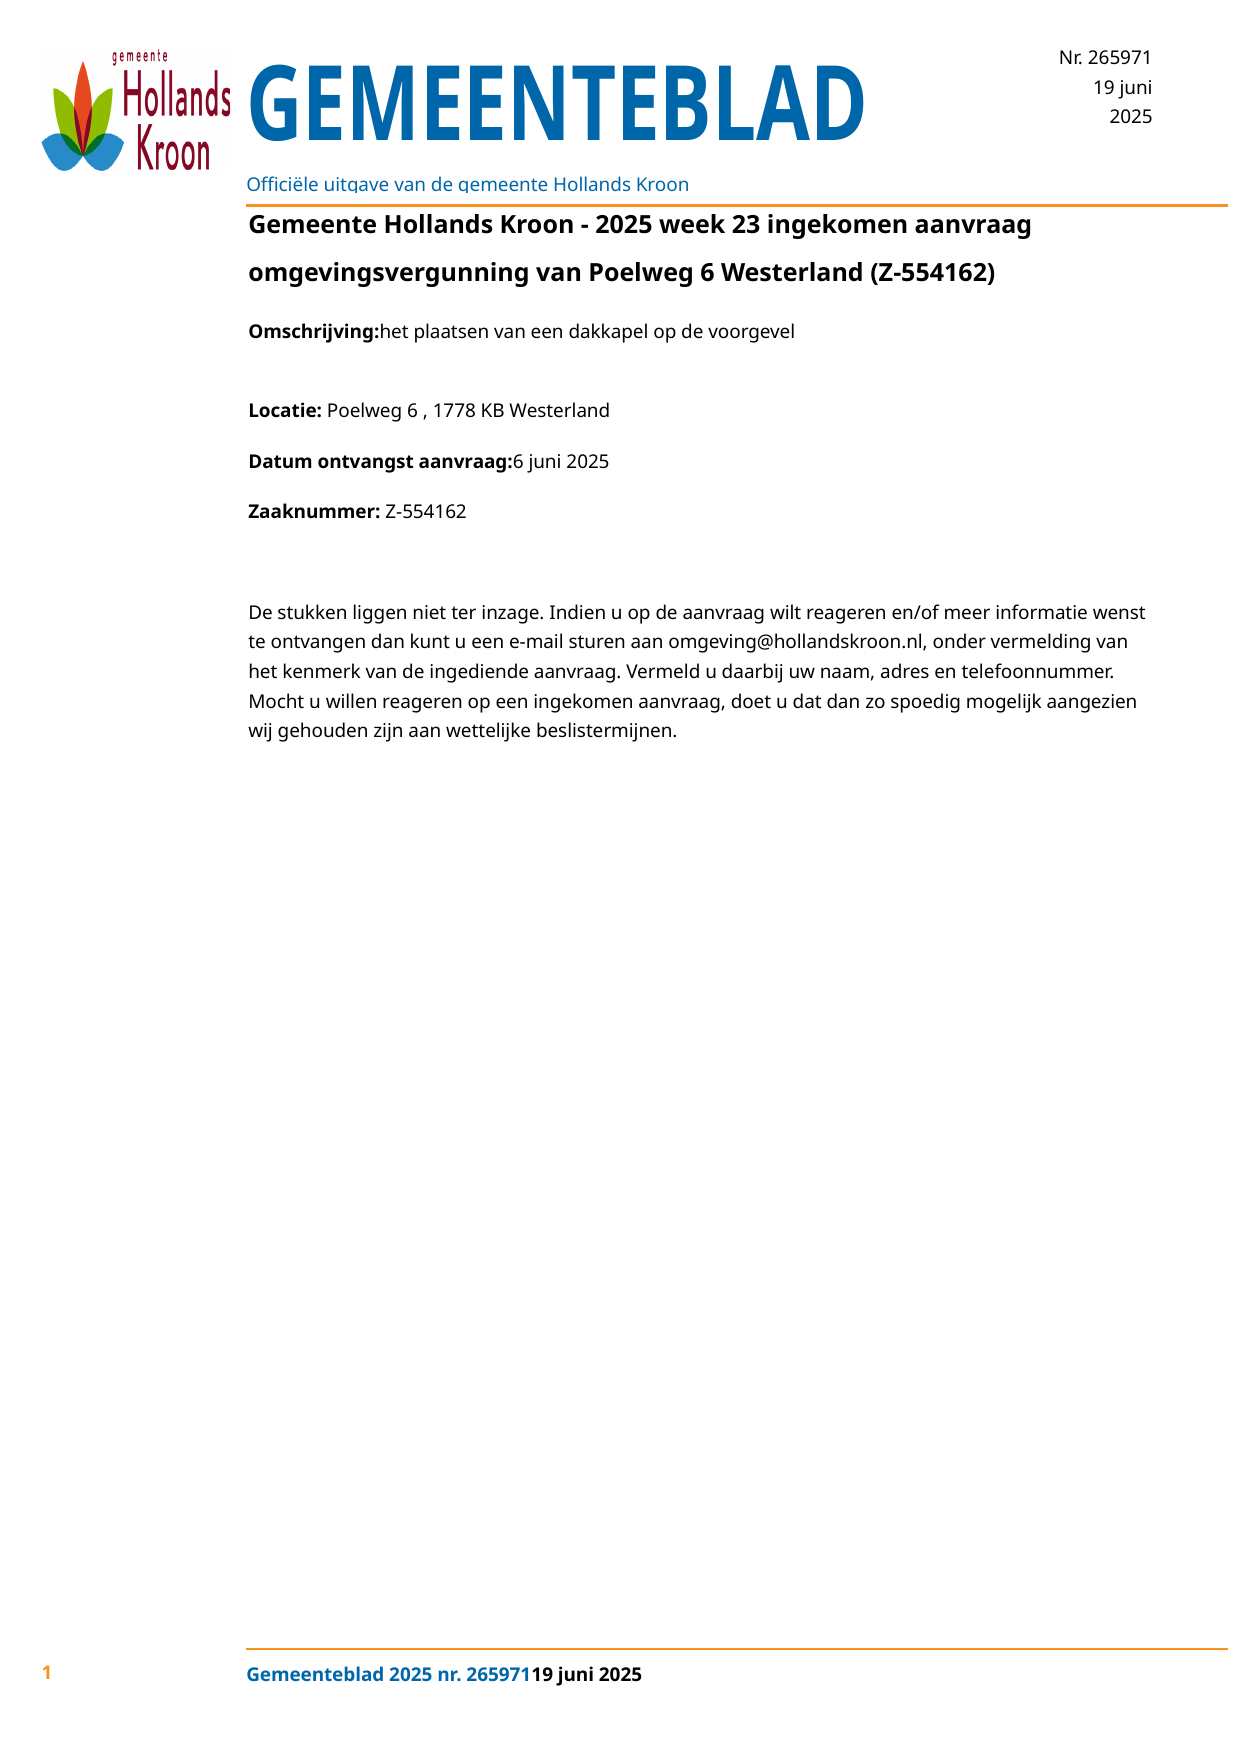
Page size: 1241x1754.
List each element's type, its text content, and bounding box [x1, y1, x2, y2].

text Zaaknummer: Z-554162 [248, 498, 1152, 524]
text Gemeente Hollands Kroon - 2025 week 23 ingekomen aanvraag omgevingsvergunning van Poelweg 6 Westerland (Z-554162) [248, 207, 1152, 288]
picture [41, 47, 231, 172]
text De stukken liggen niet ter inzage. Indien u op de aanvraag wilt reageren en/of meer informatie wenst te ontvangen dan kunt u een e-mail sturen aan omgeving@hollandskroon.nl, onder vermelding van het kenmerk van de ingediende aanvraag. Vermeld u daarbij uw naam, adres en telefoonnummer. Mocht u willen reageren op een ingekomen aanvraag, doet u dat dan zo spoedig mogelijk aangezien wij gehouden zijn aan wettelijke beslistermijnen. [248, 599, 1152, 743]
text Omschrijving:het plaatsen van een dakkapel op de voorgevel [248, 318, 1152, 344]
table_header [248, 369, 1152, 394]
text Datum ontvangst aanvraag:6 juni 2025 [248, 448, 1152, 473]
text Locatie: Poelweg 6 , 1778 KB Westerland [248, 397, 1152, 423]
